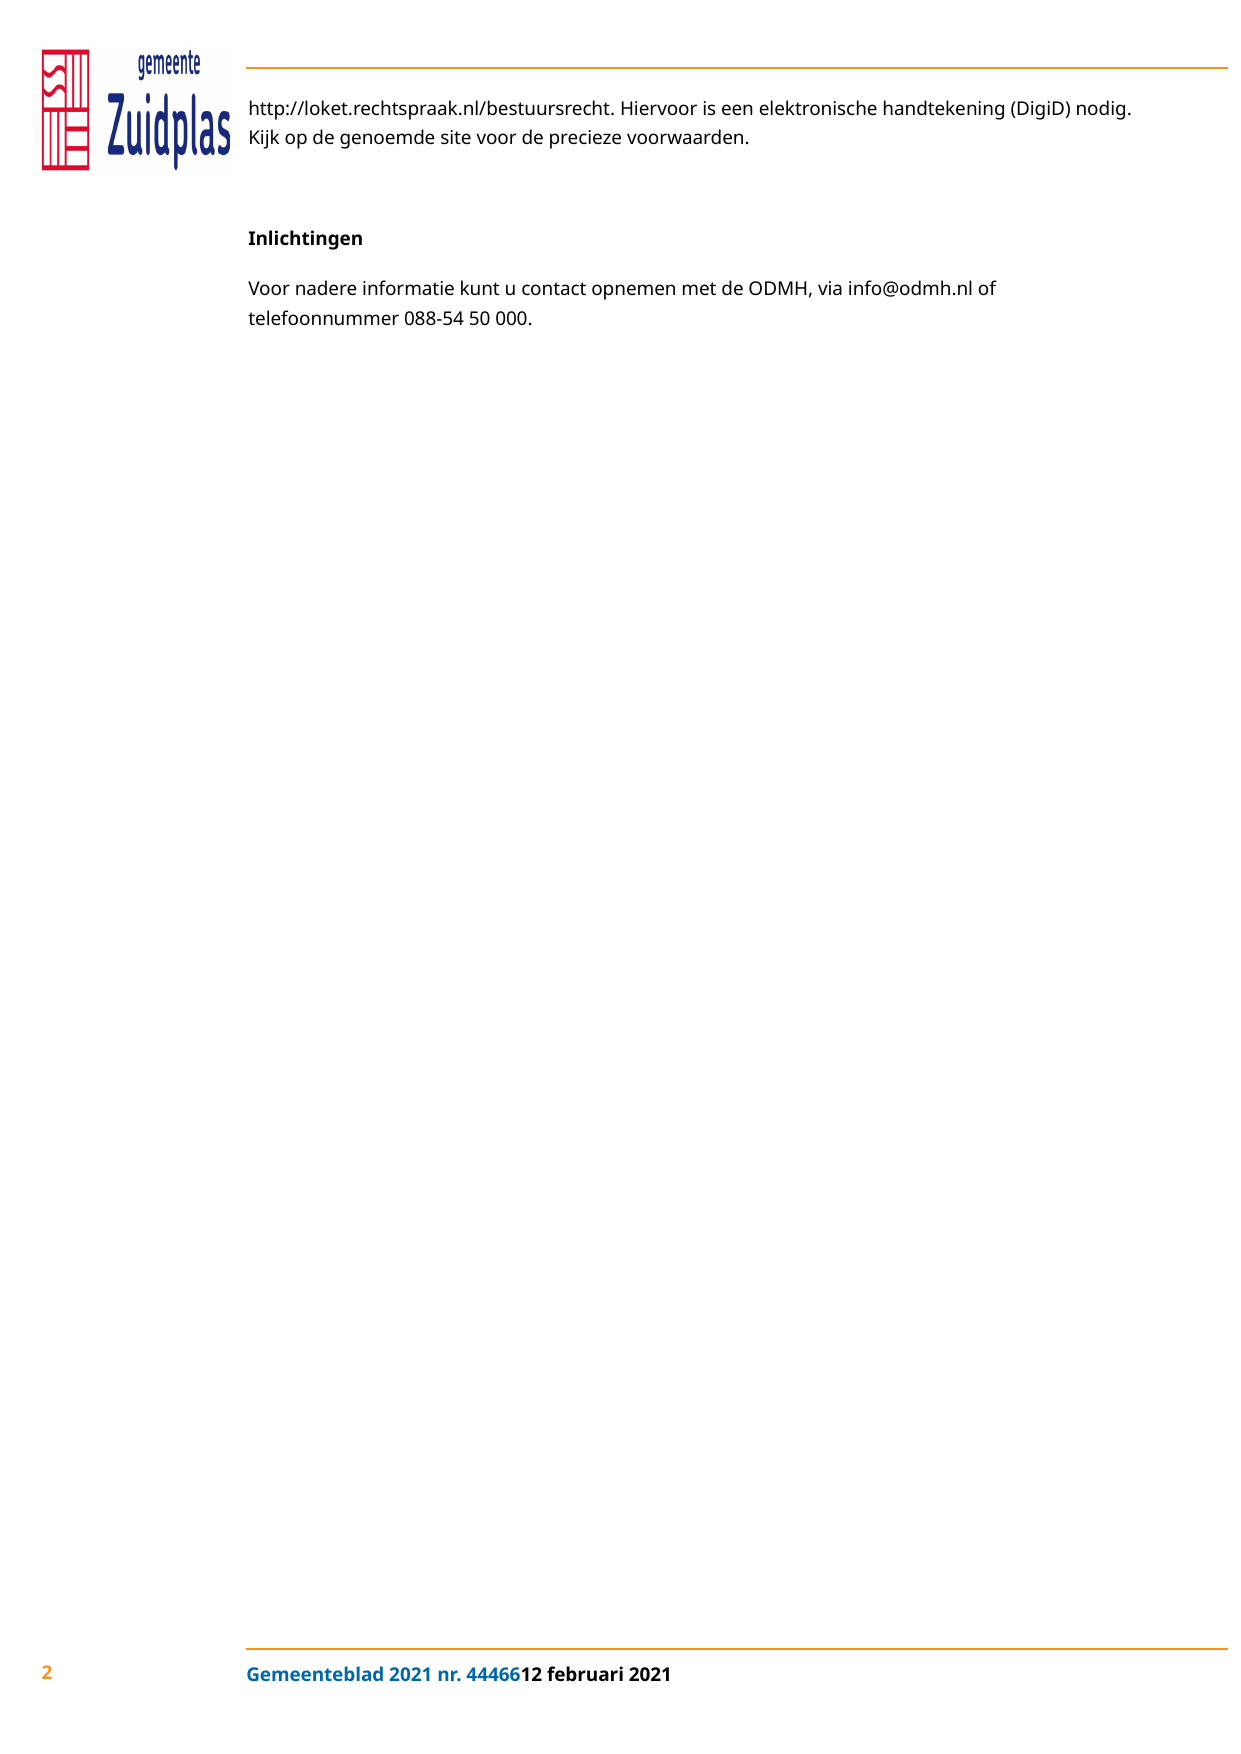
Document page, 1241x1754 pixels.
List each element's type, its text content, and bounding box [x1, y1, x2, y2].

text http://loket.rechtspraak.nl/bestuursrecht. Hiervoor is een elektronische handtekening (DigiD) nodig. Kijk op de genoemde site voor de precieze voorwaarden. [248, 95, 1152, 150]
text Inlichtingen [248, 225, 1152, 251]
text Voor nadere informatie kunt u contact opnemen met de ODMH, via info@odmh.nl of telefoonnummer 088-54 50 000. [248, 276, 1152, 331]
picture [41, 47, 231, 172]
